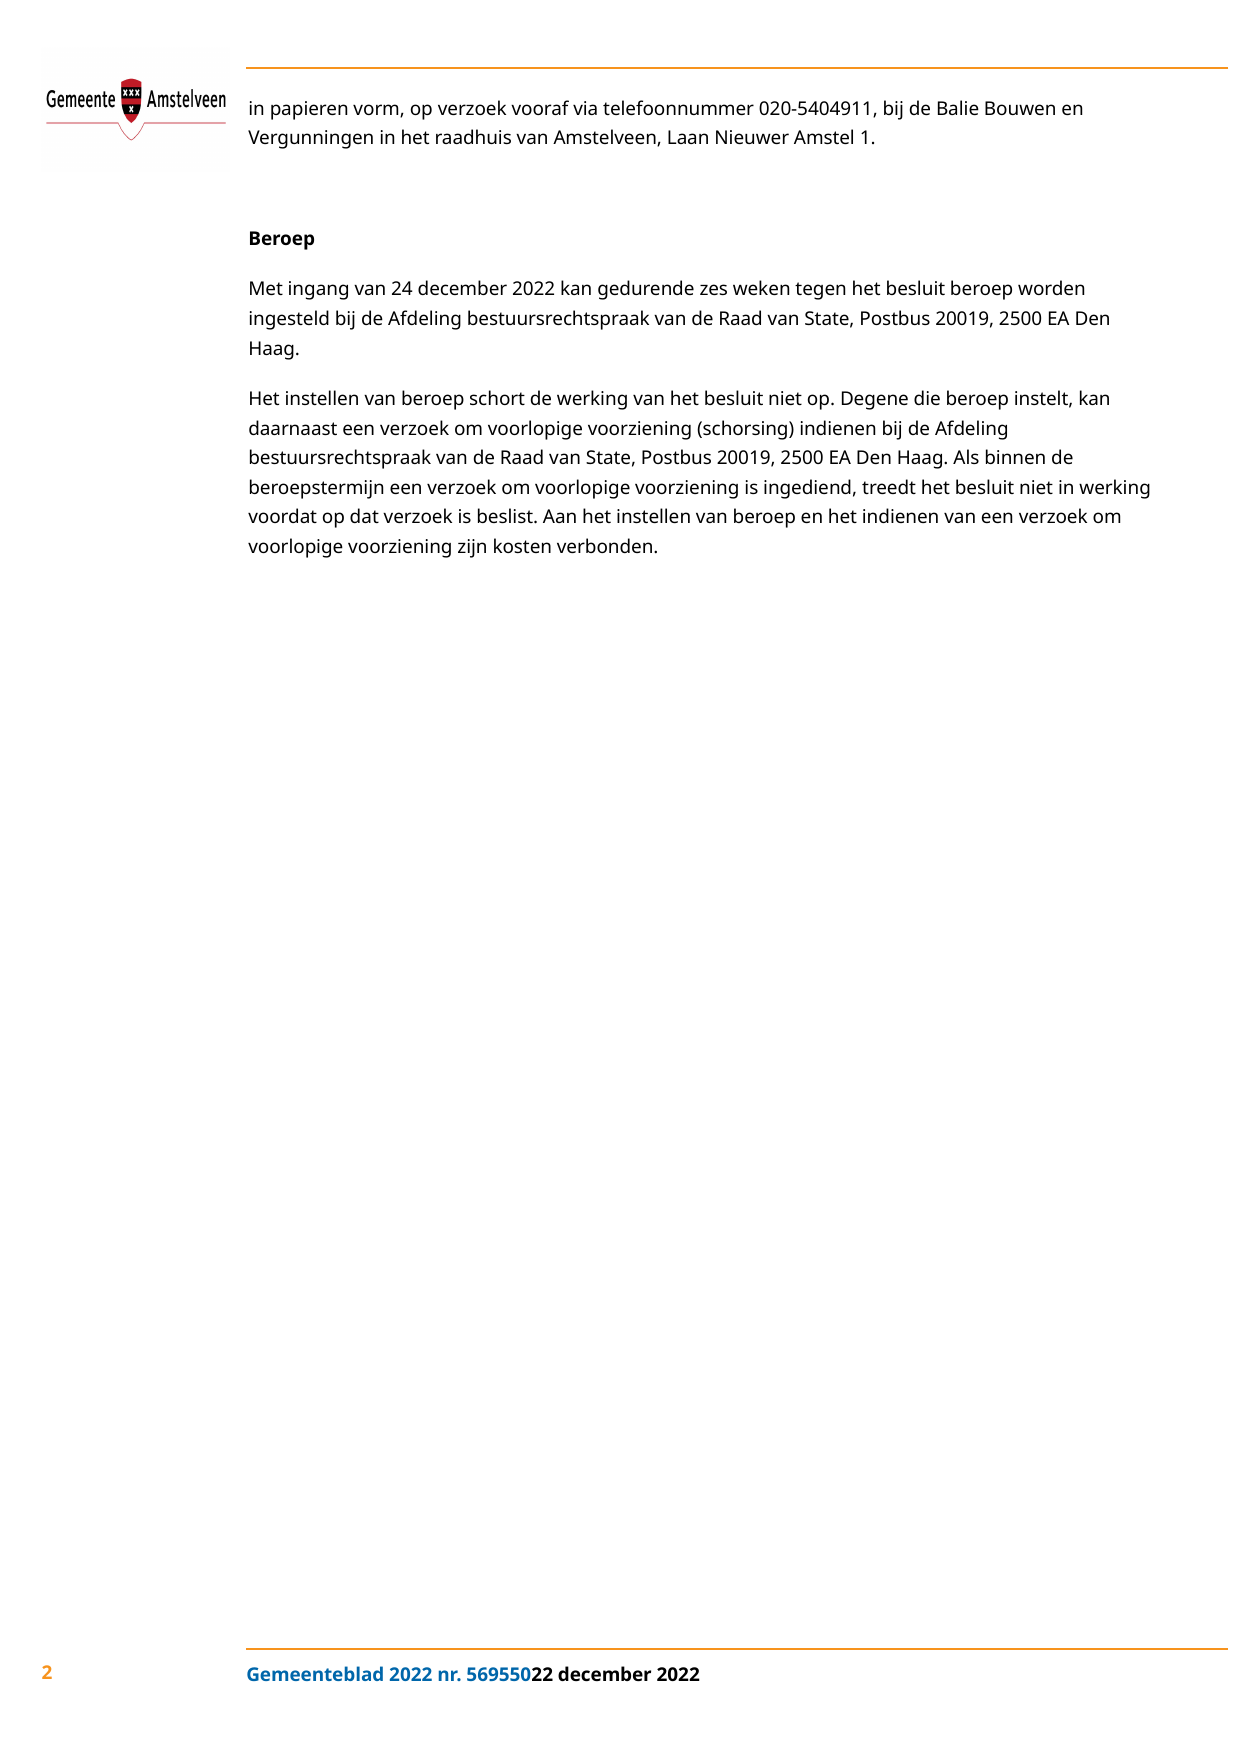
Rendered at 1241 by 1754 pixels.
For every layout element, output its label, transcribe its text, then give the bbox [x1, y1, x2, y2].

text Beroep [248, 225, 1152, 251]
text Met ingang van 24 december 2022 kan gedurende zes weken tegen het besluit beroep worden ingesteld bij de Afdeling bestuursrechtspraak van de Raad van State, Postbus 20019, 2500 EA Den Haag. [248, 276, 1152, 361]
picture [41, 47, 231, 172]
text in papieren vorm, op verzoek vooraf via telefoonnummer 020-5404911, bij de Balie Bouwen en Vergunningen in het raadhuis van Amstelveen, Laan Nieuwer Amstel 1. [248, 95, 1152, 150]
text Het instellen van beroep schort de werking van het besluit niet op. Degene die beroep instelt, kan daarnaast een verzoek om voorlopige voorziening (schorsing) indienen bij de Afdeling bestuursrechtspraak van de Raad van State, Postbus 20019, 2500 EA Den Haag. Als binnen de beroepstermijn een verzoek om voorlopige voorziening is ingediend, treedt het besluit niet in werking voordat op dat verzoek is beslist. Aan het instellen van beroep en het indienen van een verzoek om voorlopige voorziening zijn kosten verbonden. [248, 385, 1152, 559]
